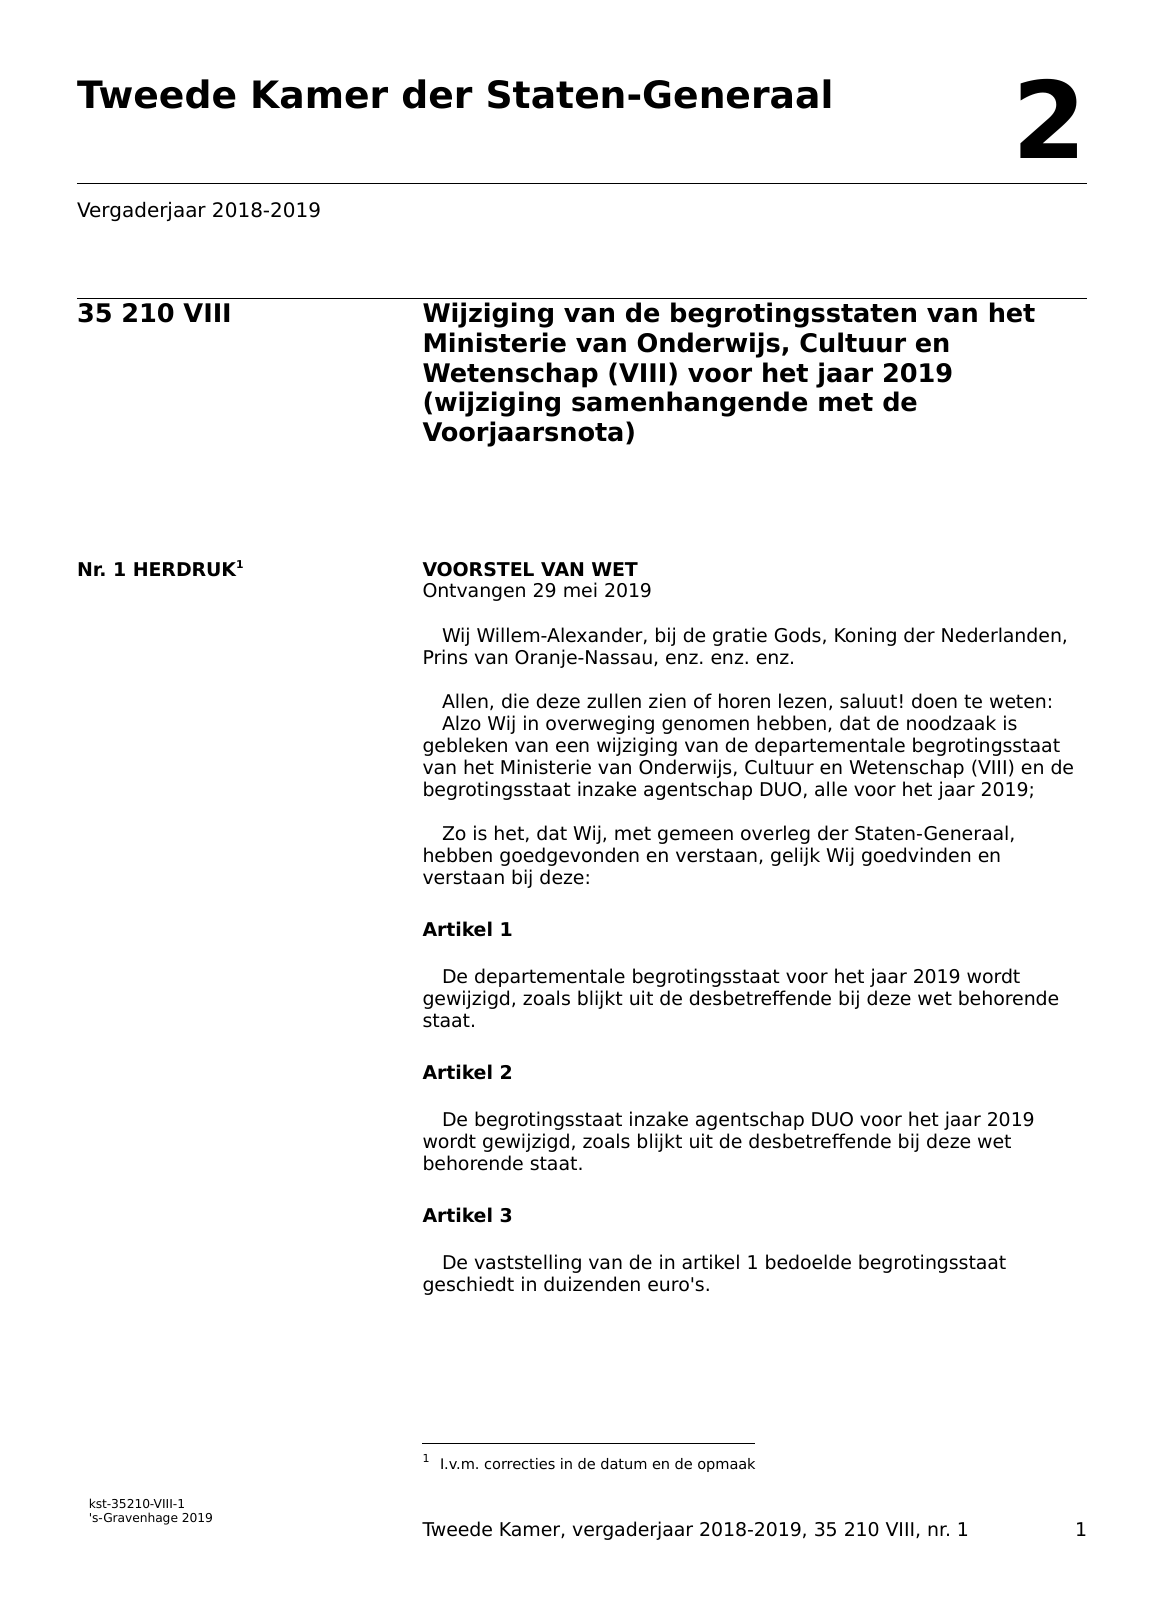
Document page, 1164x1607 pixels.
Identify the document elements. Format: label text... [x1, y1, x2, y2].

text De departementale begrotingsstaat voor het jaar 2019 wordt gewijzigd, zoals blijkt uit de desbetreffende bij deze wet behorende staat. [422, 966, 1087, 1032]
table_header 2 [886, 59, 1087, 183]
subtitle Nr. 1 HERDRUK VOORSTEL VAN WET [77, 558, 1087, 580]
subtitle 35 210 VIII Wijziging van de begrotingsstaten van het Ministerie van Onderwijs, Cultuur en Wetenschap (VIII) voor het jaar 2019 (wijziging samenhangende met de Voorjaarsnota) [77, 299, 1087, 447]
text I.v.m. correcties in de datum en de opmaak [422, 1452, 1087, 1474]
subtitle Artikel 1 [422, 919, 1087, 941]
table_cell Vergaderjaar 2018-2019 [77, 184, 1087, 298]
text 's-Gravenhage 2019 [88, 1511, 323, 1525]
text De begrotingsstaat inzake agentschap DUO voor het jaar 2019 wordt gewijzigd, zoals blijkt uit de desbetreffende bij deze wet behorende staat. [422, 1109, 1087, 1174]
subtitle Artikel 3 [422, 1204, 1087, 1227]
subtitle Artikel 2 [422, 1062, 1087, 1084]
text kst-35210-VIII-1 [88, 1497, 323, 1511]
text Wij Willem-Alexander, bij de gratie Gods, Koning der Nederlanden, Prins van Oranje-Nassau, enz. enz. enz. [422, 624, 1087, 668]
text De vaststelling van de in artikel 1 bedoelde begrotingsstaat geschiedt in duizenden euro's. [422, 1252, 1087, 1296]
text Alzo Wij in overweging genomen hebben, dat de noodzaak is gebleken van een wijziging van de departementale begrotingsstaat van het Ministerie van Onderwijs, Cultuur en Wetenschap (VIII) en de begrotingsstaat inzake agentschap DUO, alle voor het jaar 2019; [422, 713, 1087, 801]
text Zo is het, dat Wij, met gemeen overleg der Staten-Generaal, hebben goedgevonden en verstaan, gelijk Wij goedvinden en verstaan bij deze: [422, 823, 1087, 889]
text Allen, die deze zullen zien of horen lezen, saluut! doen te weten: [422, 691, 1087, 713]
table_header Tweede Kamer der Staten-Generaal [77, 59, 886, 183]
text Ontvangen 29 mei 2019 [422, 580, 1087, 602]
